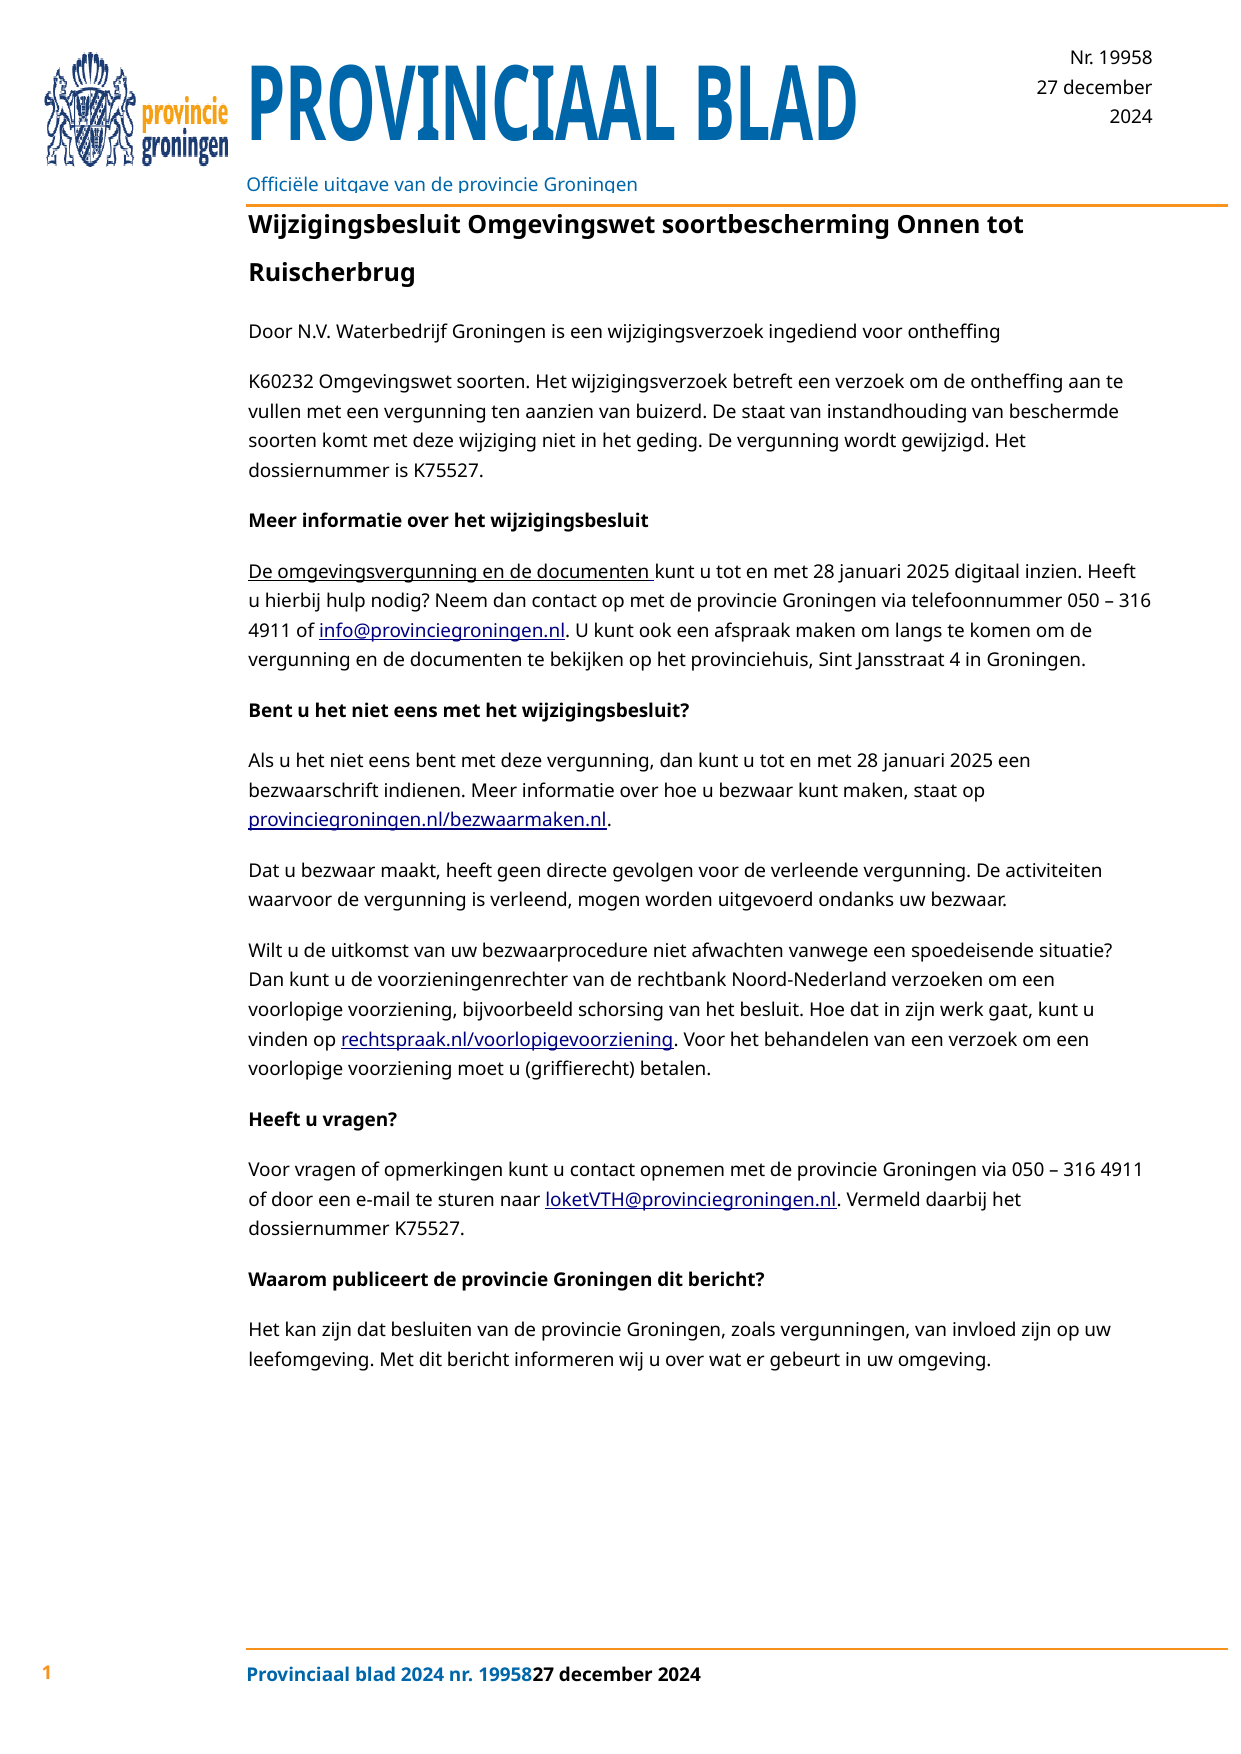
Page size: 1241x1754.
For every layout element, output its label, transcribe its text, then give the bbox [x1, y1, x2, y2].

text K60232 Omgevingswet soorten. Het wijzigingsverzoek betreft een verzoek om de ontheffing aan te vullen met een vergunning ten aanzien van buizerd. De staat van instandhouding van beschermde soorten komt met deze wijziging niet in het geding. De vergunning wordt gewijzigd. Het dossiernummer is K75527. [248, 368, 1152, 483]
picture [41, 47, 231, 172]
text Heeft u vragen? [248, 1106, 1152, 1132]
text Bent u het niet eens met het wijzigingsbesluit? [248, 697, 1152, 723]
text Meer informatie over het wijzigingsbesluit [248, 507, 1152, 533]
text Wilt u de uitkomst van uw bezwaarprocedure niet afwachten vanwege een spoedeisende situatie? Dan kunt u de voorzieningenrechter van de rechtbank Noord-Nederland verzoeken om een voorlopige voorziening, bijvoorbeeld schorsing van het besluit. Hoe dat in zijn werk gaat, kunt u vinden op rechtspraak.nl/voorlopigevoorziening. Voor het behandelen van een verzoek om een voorlopige voorziening moet u (griffierecht) betalen. [248, 937, 1152, 1081]
text Wijzigingsbesluit Omgevingswet soortbescherming Onnen tot Ruischerbrug [248, 207, 1152, 288]
text Waarom publiceert de provincie Groningen dit bericht? [248, 1266, 1152, 1292]
text Door N.V. Waterbedrijf Groningen is een wijzigingsverzoek ingediend voor ontheffing [248, 318, 1152, 344]
text Voor vragen of opmerkingen kunt u contact opnemen met de provincie Groningen via 050 – 316 4911 of door een e-mail te sturen naar loketVTH@provinciegroningen.nl. Vermeld daarbij het dossiernummer K75527. [248, 1156, 1152, 1241]
text De omgevingsvergunning en de documenten kunt u tot en met 28 januari 2025 digitaal inzien. Heeft u hierbij hulp nodig? Neem dan contact op met de provincie Groningen via telefoonnummer 050 – 316 4911 of info@provinciegroningen.nl. U kunt ook een afspraak maken om langs te komen om de vergunning en de documenten te bekijken op het provinciehuis, Sint Jansstraat 4 in Groningen. [248, 558, 1152, 672]
text Dat u bezwaar maakt, heeft geen directe gevolgen voor de verleende vergunning. De activiteiten waarvoor de vergunning is verleend, mogen worden uitgevoerd ondanks uw bezwaar. [248, 857, 1152, 912]
text Als u het niet eens bent met deze vergunning, dan kunt u tot en met 28 januari 2025 een bezwaarschrift indienen. Meer informatie over hoe u bezwaar kunt maken, staat op provinciegroningen.nl/bezwaarmaken.nl. [248, 747, 1152, 832]
text Het kan zijn dat besluiten van de provincie Groningen, zoals vergunningen, van invloed zijn op uw leefomgeving. Met dit bericht informeren wij u over wat er gebeurt in uw omgeving. [248, 1316, 1152, 1372]
